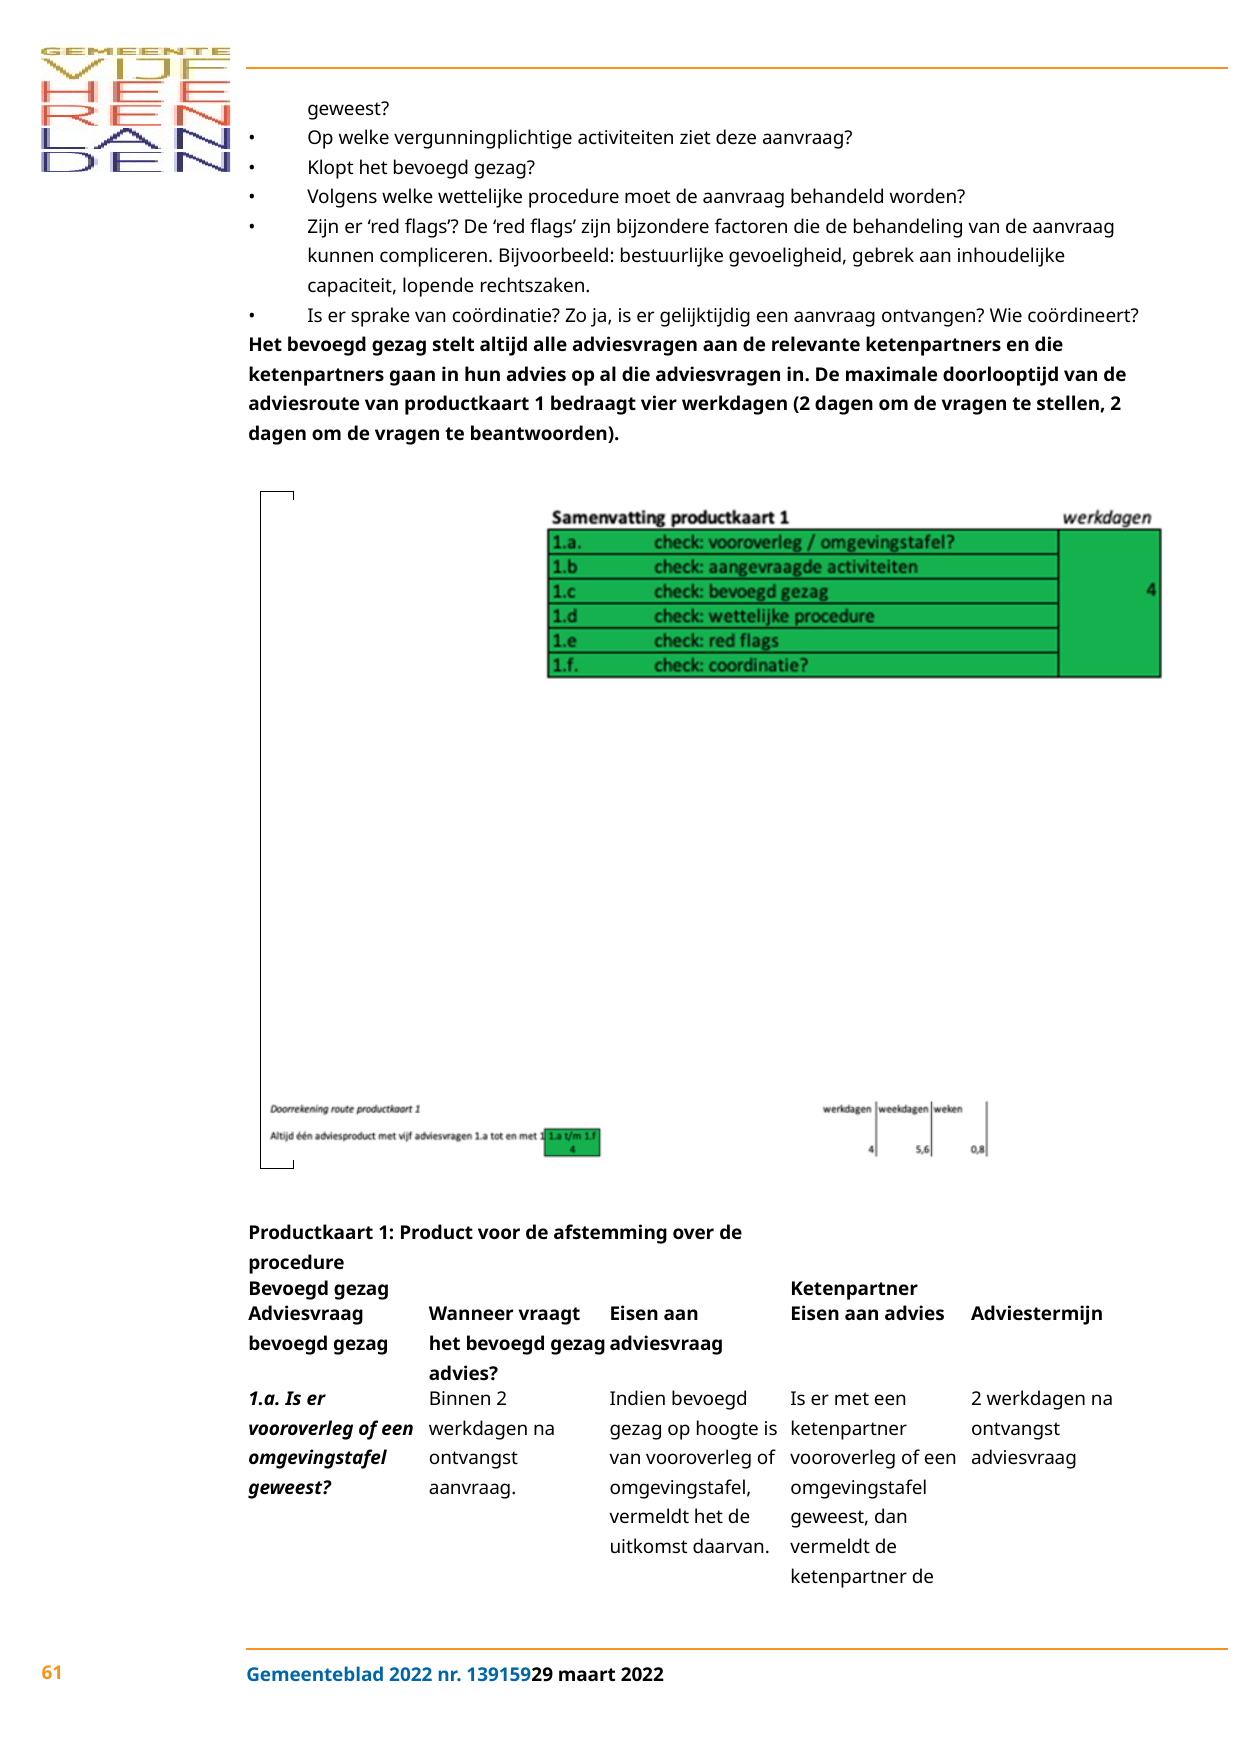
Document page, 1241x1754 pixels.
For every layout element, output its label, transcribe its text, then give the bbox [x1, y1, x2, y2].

table_cell Bevoegd gezag [248, 1275, 790, 1301]
table_cell Indien bevoegd gezag op hoogte is van vooroverleg of omgevingstafel, vermeldt het de uitkomst daarvan. [609, 1385, 790, 1589]
table_cell 2 werkdagen na ontvangst adviesvraag [971, 1385, 1152, 1589]
table_cell Adviestermijn [971, 1301, 1152, 1385]
table_header Productkaart 1: Product voor de afstemming over de procedure [248, 1220, 790, 1275]
table_cell Ketenpartner [790, 1275, 1152, 1301]
list Is er sprake van coördinatie? Zo ja, is er gelijktijdig een aanvraag ontvangen? Wie coördineert? [248, 302, 1152, 328]
picture [41, 47, 231, 172]
table_cell Wanneer vraagt het bevoegd gezag advies? [429, 1301, 609, 1385]
table_header [790, 1220, 971, 1275]
list Op welke vergunningplichtige activiteiten ziet deze aanvraag? [248, 124, 1152, 150]
table_cell Adviesvraag bevoegd gezag [248, 1301, 429, 1385]
list Klopt het bevoegd gezag? [248, 154, 1152, 180]
picture [268, 500, 1173, 1160]
table_cell Is er met een ketenpartner vooroverleg of een omgevingstafel geweest, dan vermeldt de ketenpartner de [790, 1385, 971, 1589]
list Volgens welke wettelijke procedure moet de aanvraag behandeld worden? [248, 183, 1152, 209]
table_header [971, 1220, 1152, 1275]
table_cell Eisen aan advies [790, 1301, 971, 1385]
table_cell Eisen aan adviesvraag [609, 1301, 790, 1385]
list geweest? [248, 95, 1152, 121]
text Het bevoegd gezag stelt altijd alle adviesvragen aan de relevante ketenpartners en die ketenpartners gaan in hun advies op al die adviesvragen in. De maximale doorlooptijd van de adviesroute van productkaart 1 bedraagt vier werkdagen (2 dagen om de vragen te stellen, 2 dagen om de vragen te beantwoorden). [248, 331, 1152, 446]
list Zijn er ‘red flags’? De ‘red flags’ zijn bijzondere factoren die de behandeling van de aanvraag kunnen compliceren. Bijvoorbeeld: bestuurlijke gevoeligheid, gebrek aan inhoudelijke capaciteit, lopende rechtszaken. [248, 213, 1152, 298]
table_cell Binnen 2 werkdagen na ontvangst aanvraag. [429, 1385, 609, 1589]
table_cell 1.a. Is er vooroverleg of een omgevingstafel geweest? [248, 1385, 429, 1589]
